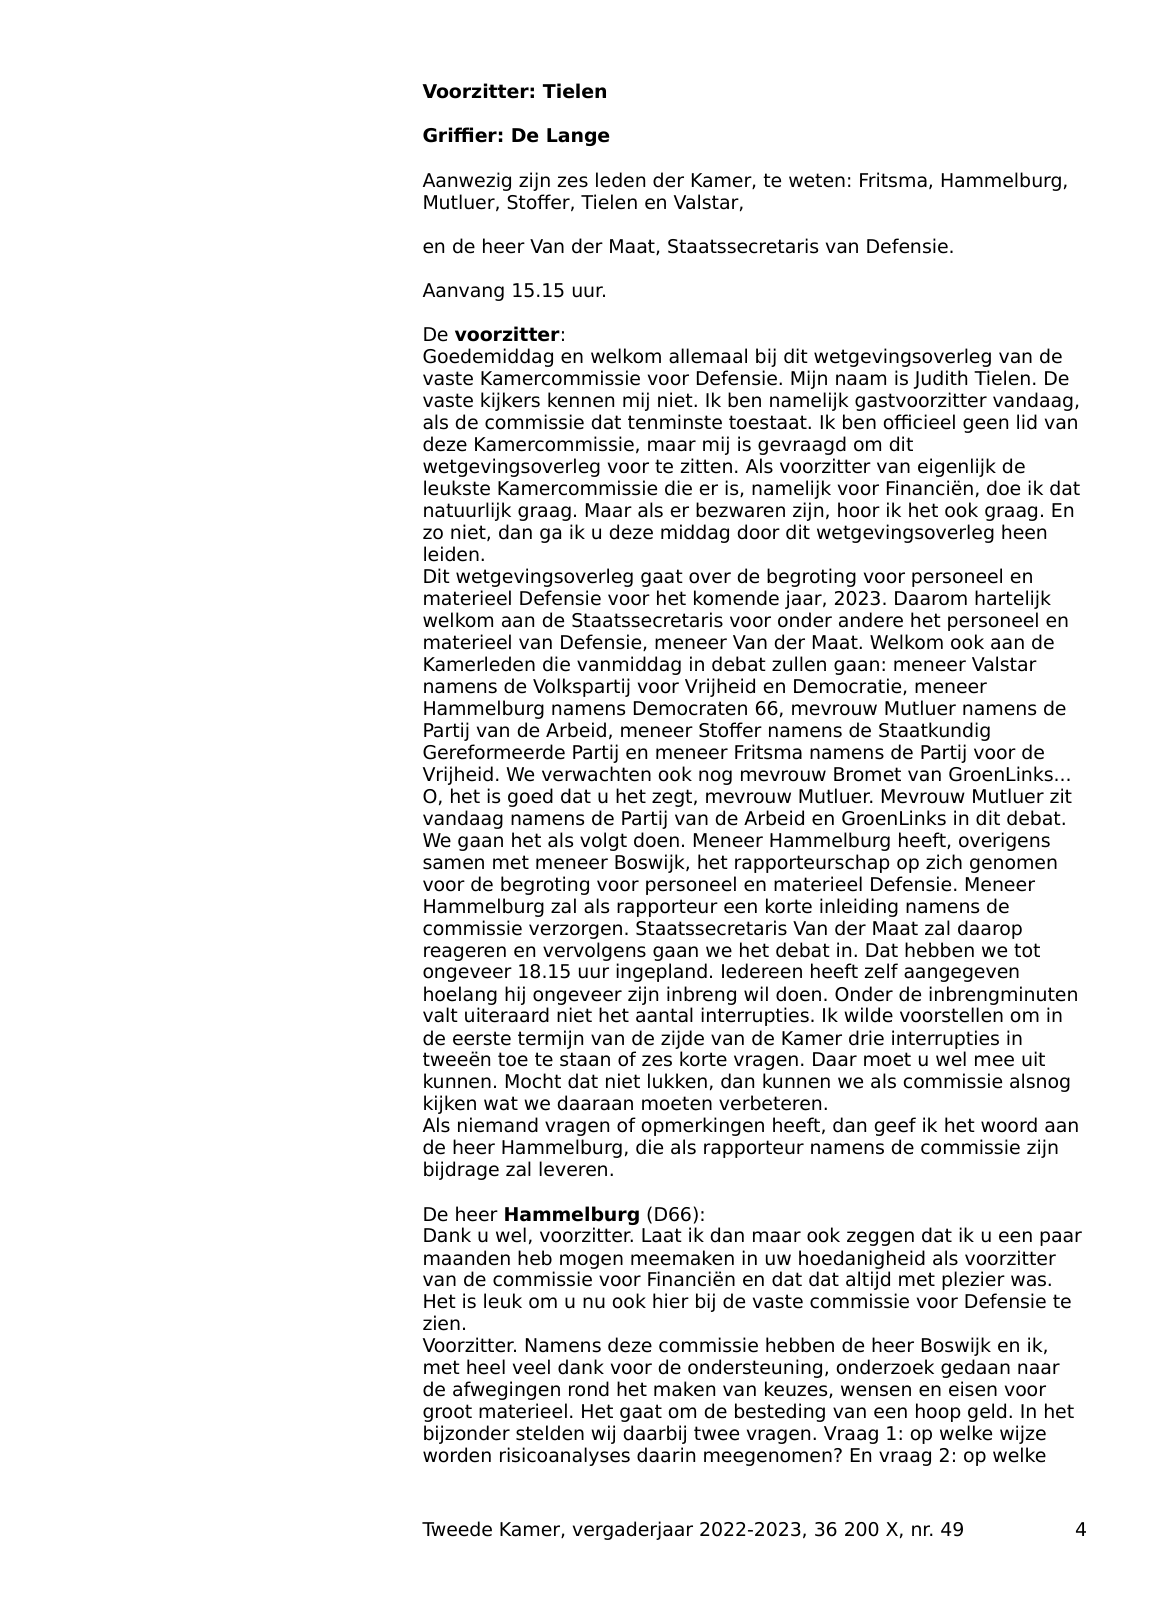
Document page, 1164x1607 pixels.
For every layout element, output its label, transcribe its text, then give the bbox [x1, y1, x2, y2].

text en de heer Van der Maat, Staatssecretaris van Defensie. [422, 236, 1087, 258]
text Griffier: De Lange [422, 125, 1087, 147]
text De heer Hammelburg (D66): [422, 1203, 1087, 1225]
text Voorzitter: Tielen [422, 81, 1087, 103]
text We gaan het als volgt doen. Meneer Hammelburg heeft, overigens samen met meneer Boswijk, het rapporteurschap op zich genomen voor de begroting voor personeel en materieel Defensie. Meneer Hammelburg zal als rapporteur een korte inleiding namens de commissie verzorgen. Staatssecretaris Van der Maat zal daarop reageren en vervolgens gaan we het debat in. Dat hebben we tot ongeveer 18.15 uur ingepland. Iedereen heeft zelf aangegeven hoelang hij ongeveer zijn inbreng wil doen. Onder de inbrengminuten valt uiteraard niet het aantal interrupties. Ik wilde voorstellen om in de eerste termijn van de zijde van de Kamer drie interrupties in tweeën toe te staan of zes korte vragen. Daar moet u wel mee uit kunnen. Mocht dat niet lukken, dan kunnen we als commissie alsnog kijken wat we daaraan moeten verbeteren. [422, 829, 1087, 1115]
text Als niemand vragen of opmerkingen heeft, dan geef ik het woord aan de heer Hammelburg, die als rapporteur namens de commissie zijn bijdrage zal leveren. [422, 1115, 1087, 1181]
text Goedemiddag en welkom allemaal bij dit wetgevingsoverleg van de vaste Kamercommissie voor Defensie. Mijn naam is Judith Tielen. De vaste kijkers kennen mij niet. Ik ben namelijk gastvoorzitter vandaag, als de commissie dat tenminste toestaat. Ik ben officieel geen lid van deze Kamercommissie, maar mij is gevraagd om dit wetgevingsoverleg voor te zitten. Als voorzitter van eigenlijk de leukste Kamercommissie die er is, namelijk voor Financiën, doe ik dat natuurlijk graag. Maar als er bezwaren zijn, hoor ik het ook graag. En zo niet, dan ga ik u deze middag door dit wetgevingsoverleg heen leiden. [422, 346, 1087, 566]
text Aanwezig zijn zes leden der Kamer, te weten: Fritsma, Hammelburg, Mutluer, Stoffer, Tielen en Valstar, [422, 169, 1087, 213]
text Dank u wel, voorzitter. Laat ik dan maar ook zeggen dat ik u een paar maanden heb mogen meemaken in uw hoedanigheid als voorzitter van de commissie voor Financiën en dat dat altijd met plezier was. Het is leuk om u nu ook hier bij de vaste commissie voor Defensie te zien. [422, 1225, 1087, 1335]
text Voorzitter. Namens deze commissie hebben de heer Boswijk en ik, met heel veel dank voor de ondersteuning, onderzoek gedaan naar de afwegingen rond het maken van keuzes, wensen en eisen voor groot materieel. Het gaat om de besteding van een hoop geld. In het bijzonder stelden wij daarbij twee vragen. Vraag 1: op welke wijze worden risicoanalyses daarin meegenomen? En vraag 2: op welke [422, 1335, 1087, 1467]
text Dit wetgevingsoverleg gaat over de begroting voor personeel en materieel Defensie voor het komende jaar, 2023. Daarom hartelijk welkom aan de Staatssecretaris voor onder andere het personeel en materieel van Defensie, meneer Van der Maat. Welkom ook aan de Kamerleden die vanmiddag in debat zullen gaan: meneer Valstar namens de Volkspartij voor Vrijheid en Democratie, meneer Hammelburg namens Democraten 66, mevrouw Mutluer namens de Partij van de Arbeid, meneer Stoffer namens de Staatkundig Gereformeerde Partij en meneer Fritsma namens de Partij voor de Vrijheid. We verwachten ook nog mevrouw Bromet van GroenLinks... O, het is goed dat u het zegt, mevrouw Mutluer. Mevrouw Mutluer zit vandaag namens de Partij van de Arbeid en GroenLinks in dit debat. [422, 566, 1087, 829]
text Aanvang 15.15 uur. [422, 280, 1087, 302]
text De voorzitter: [422, 324, 1087, 346]
